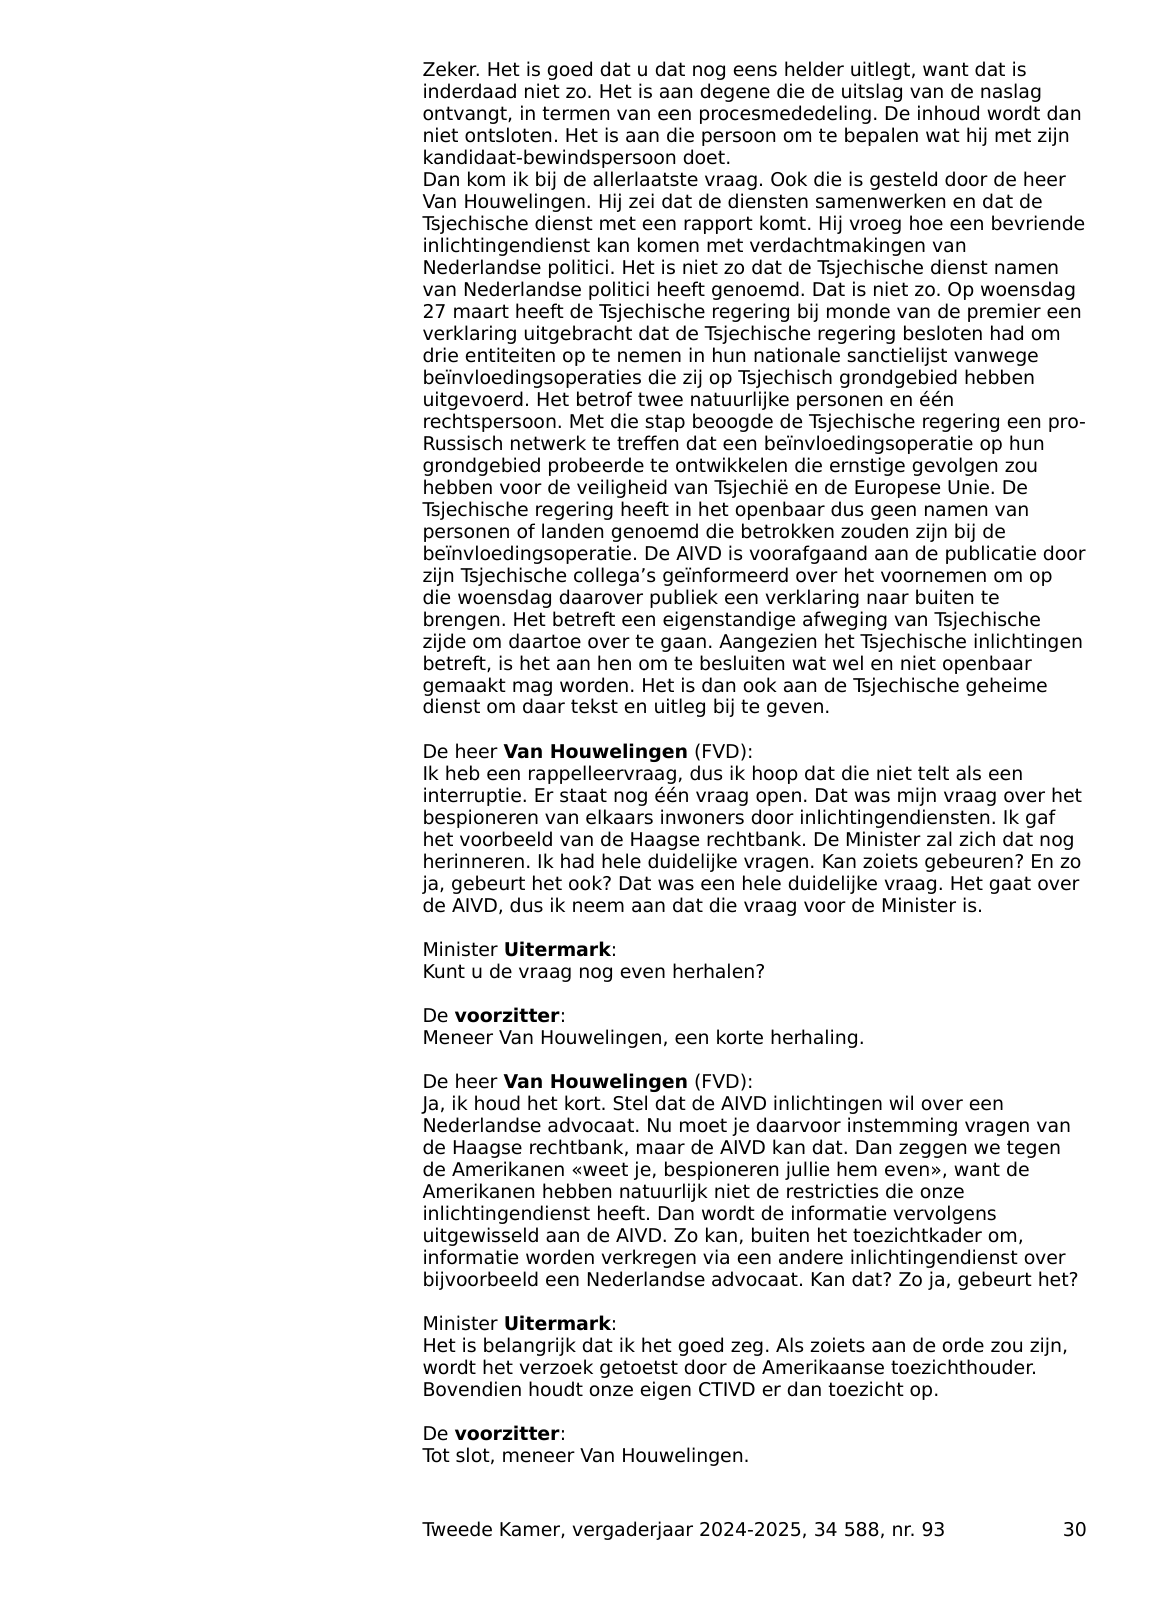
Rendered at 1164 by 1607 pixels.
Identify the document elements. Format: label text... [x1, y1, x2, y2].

text Tot slot, meneer Van Houwelingen. [422, 1445, 1087, 1467]
text Kunt u de vraag nog even herhalen? [422, 961, 1087, 983]
text Zeker. Het is goed dat u dat nog eens helder uitlegt, want dat is inderdaad niet zo. Het is aan degene die de uitslag van de naslag ontvangt, in termen van een procesmededeling. De inhoud wordt dan niet ontsloten. Het is aan die persoon om te bepalen wat hij met zijn kandidaat-bewindspersoon doet. [422, 59, 1087, 169]
text De heer Van Houwelingen (FVD): [422, 741, 1087, 763]
text Ja, ik houd het kort. Stel dat de AIVD inlichtingen wil over een Nederlandse advocaat. Nu moet je daarvoor instemming vragen van de Haagse rechtbank, maar de AIVD kan dat. Dan zeggen we tegen de Amerikanen «weet je, bespioneren jullie hem even», want de Amerikanen hebben natuurlijk niet de restricties die onze inlichtingendienst heeft. Dan wordt de informatie vervolgens uitgewisseld aan de AIVD. Zo kan, buiten het toezichtkader om, informatie worden verkregen via een andere inlichtingendienst over bijvoorbeeld een Nederlandse advocaat. Kan dat? Zo ja, gebeurt het? [422, 1093, 1087, 1291]
text De voorzitter: [422, 1423, 1087, 1445]
text Minister Uitermark: [422, 1313, 1087, 1335]
text Het is belangrijk dat ik het goed zeg. Als zoiets aan de orde zou zijn, wordt het verzoek getoetst door de Amerikaanse toezichthouder. Bovendien houdt onze eigen CTIVD er dan toezicht op. [422, 1335, 1087, 1401]
text Dan kom ik bij de allerlaatste vraag. Ook die is gesteld door de heer Van Houwelingen. Hij zei dat de diensten samenwerken en dat de Tsjechische dienst met een rapport komt. Hij vroeg hoe een bevriende inlichtingendienst kan komen met verdachtmakingen van Nederlandse politici. Het is niet zo dat de Tsjechische dienst namen van Nederlandse politici heeft genoemd. Dat is niet zo. Op woensdag 27 maart heeft de Tsjechische regering bij monde van de premier een verklaring uitgebracht dat de Tsjechische regering besloten had om drie entiteiten op te nemen in hun nationale sanctielijst vanwege beïnvloedingsoperaties die zij op Tsjechisch grondgebied hebben uitgevoerd. Het betrof twee natuurlijke personen en één rechtspersoon. Met die stap beoogde de Tsjechische regering een pro-Russisch netwerk te treffen dat een beïnvloedingsoperatie op hun grondgebied probeerde te ontwikkelen die ernstige gevolgen zou hebben voor de veiligheid van Tsjechië en de Europese Unie. De Tsjechische regering heeft in het openbaar dus geen namen van personen of landen genoemd die betrokken zouden zijn bij de beïnvloedingsoperatie. De AIVD is voorafgaand aan de publicatie door zijn Tsjechische collega’s geïnformeerd over het voornemen om op die woensdag daarover publiek een verklaring naar buiten te brengen. Het betreft een eigenstandige afweging van Tsjechische zijde om daartoe over te gaan. Aangezien het Tsjechische inlichtingen betreft, is het aan hen om te besluiten wat wel en niet openbaar gemaakt mag worden. Het is dan ook aan de Tsjechische geheime dienst om daar tekst en uitleg bij te geven. [422, 169, 1087, 718]
text Minister Uitermark: [422, 939, 1087, 961]
text Ik heb een rappelleervraag, dus ik hoop dat die niet telt als een interruptie. Er staat nog één vraag open. Dat was mijn vraag over het bespioneren van elkaars inwoners door inlichtingendiensten. Ik gaf het voorbeeld van de Haagse rechtbank. De Minister zal zich dat nog herinneren. Ik had hele duidelijke vragen. Kan zoiets gebeuren? En zo ja, gebeurt het ook? Dat was een hele duidelijke vraag. Het gaat over de AIVD, dus ik neem aan dat die vraag voor de Minister is. [422, 763, 1087, 916]
text Meneer Van Houwelingen, een korte herhaling. [422, 1027, 1087, 1049]
text De heer Van Houwelingen (FVD): [422, 1071, 1087, 1093]
text De voorzitter: [422, 1005, 1087, 1027]
